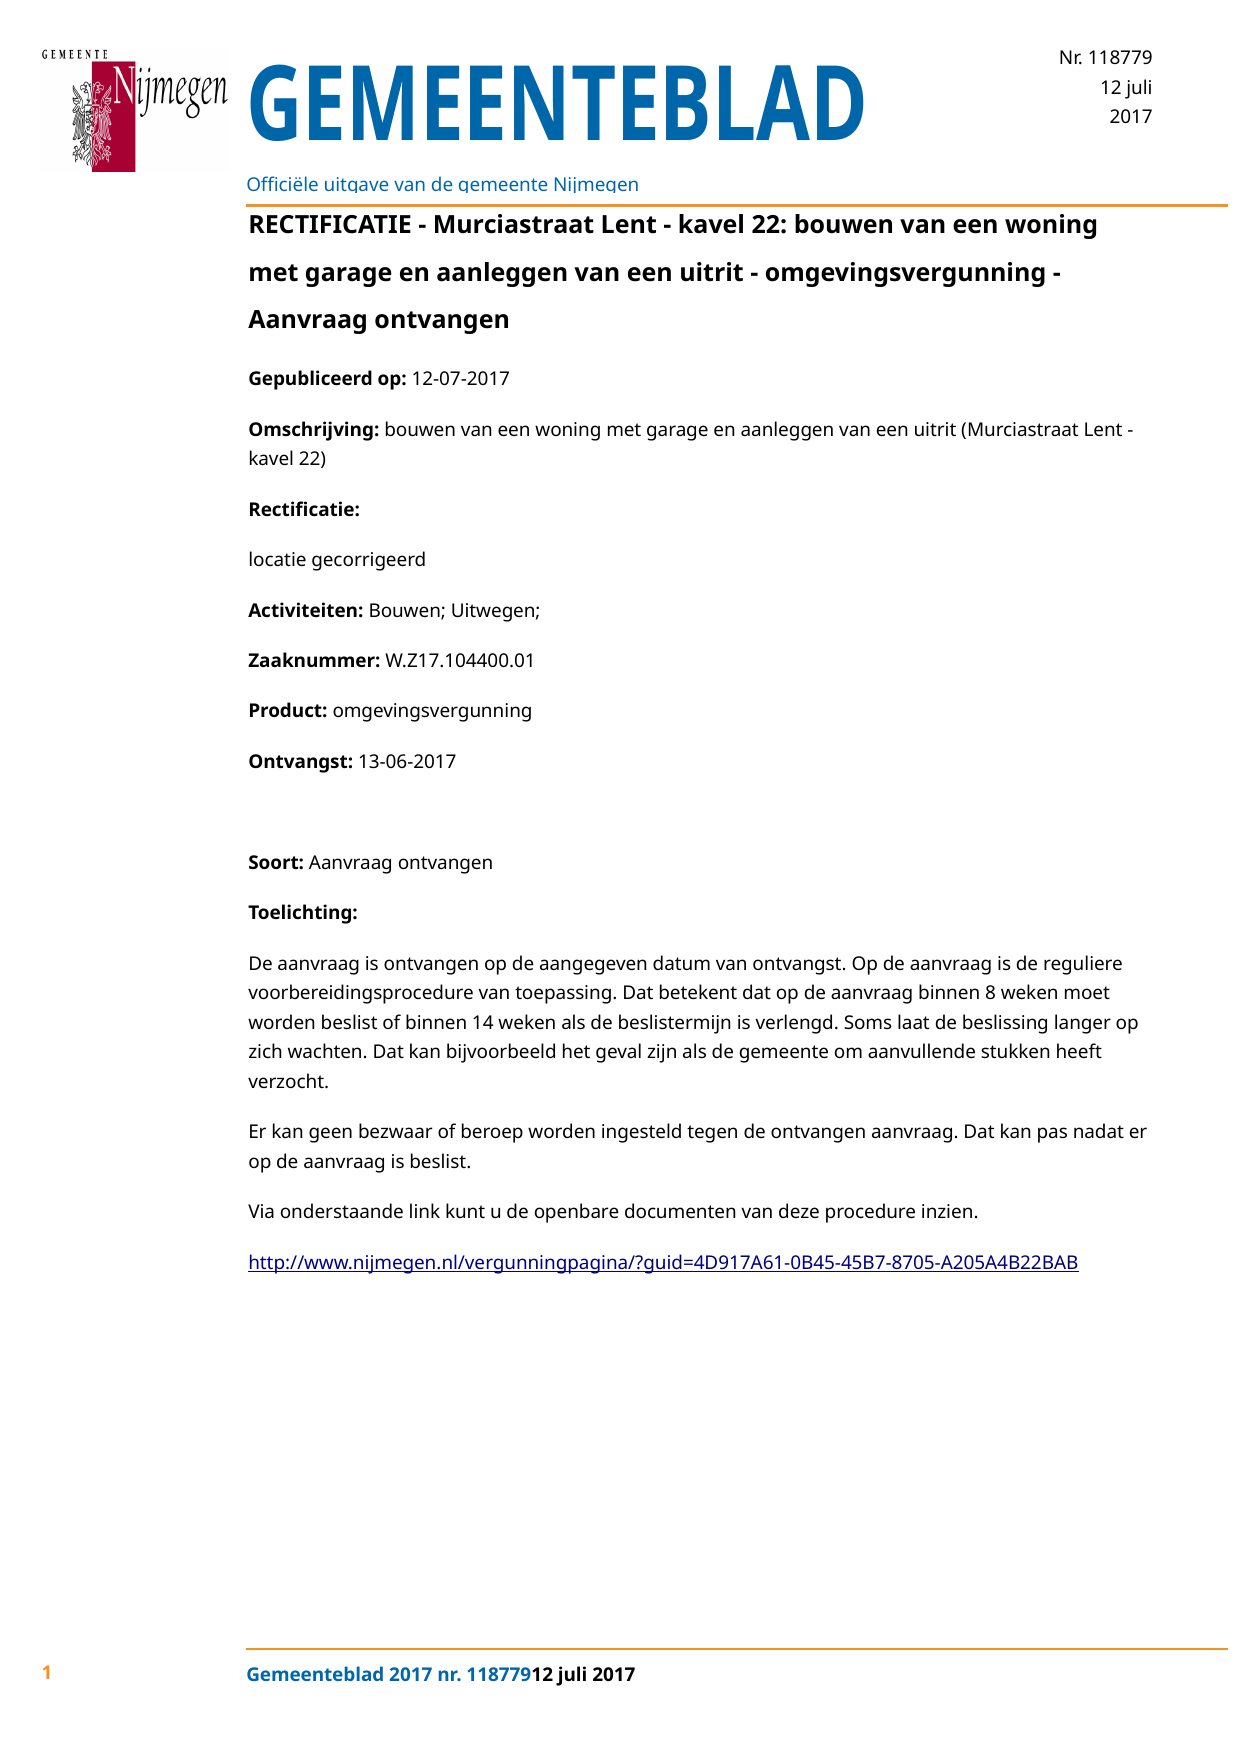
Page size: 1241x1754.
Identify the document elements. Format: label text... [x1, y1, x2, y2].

text Soort: Aanvraag ontvangen [248, 849, 1152, 874]
text Toelichting: [248, 899, 1152, 925]
text RECTIFICATIE - Murciastraat Lent - kavel 22: bouwen van een woning met garage en aanleggen van een uitrit - omgevingsvergunning - Aanvraag ontvangen [248, 207, 1152, 336]
text Ontvangst: 13-06-2017 [248, 748, 1152, 774]
text Omschrijving: bouwen van een woning met garage en aanleggen van een uitrit (Murciastraat Lent - kavel 22) [248, 416, 1152, 471]
text Product: omgevingsvergunning [248, 698, 1152, 723]
text Via onderstaande link kunt u de openbare documenten van deze procedure inzien. [248, 1198, 1152, 1224]
text Er kan geen bezwaar of beroep worden ingesteld tegen de ontvangen aanvraag. Dat kan pas nadat er op de aanvraag is beslist. [248, 1118, 1152, 1174]
text http://www.nijmegen.nl/vergunningpagina/?guid=4D917A61-0B45-45B7-8705-A205A4B22BAB [248, 1249, 1152, 1274]
text Rectificatie: [248, 496, 1152, 522]
text Activiteiten: Bouwen; Uitwegen; [248, 597, 1152, 622]
picture [41, 47, 231, 172]
text locatie gecorrigeerd [248, 546, 1152, 572]
text Zaaknummer: W.Z17.104400.01 [248, 647, 1152, 673]
text De aanvraag is ontvangen op de aangegeven datum van ontvangst. Op de aanvraag is de reguliere voorbereidingsprocedure van toepassing. Dat betekent dat op de aanvraag binnen 8 weken moet worden beslist of binnen 14 weken als de beslistermijn is verlengd. Soms laat de beslissing langer op zich wachten. Dat kan bijvoorbeeld het geval zijn als de gemeente om aanvullende stukken heeft verzocht. [248, 950, 1152, 1094]
text Gepubliceerd op: 12-07-2017 [248, 366, 1152, 391]
